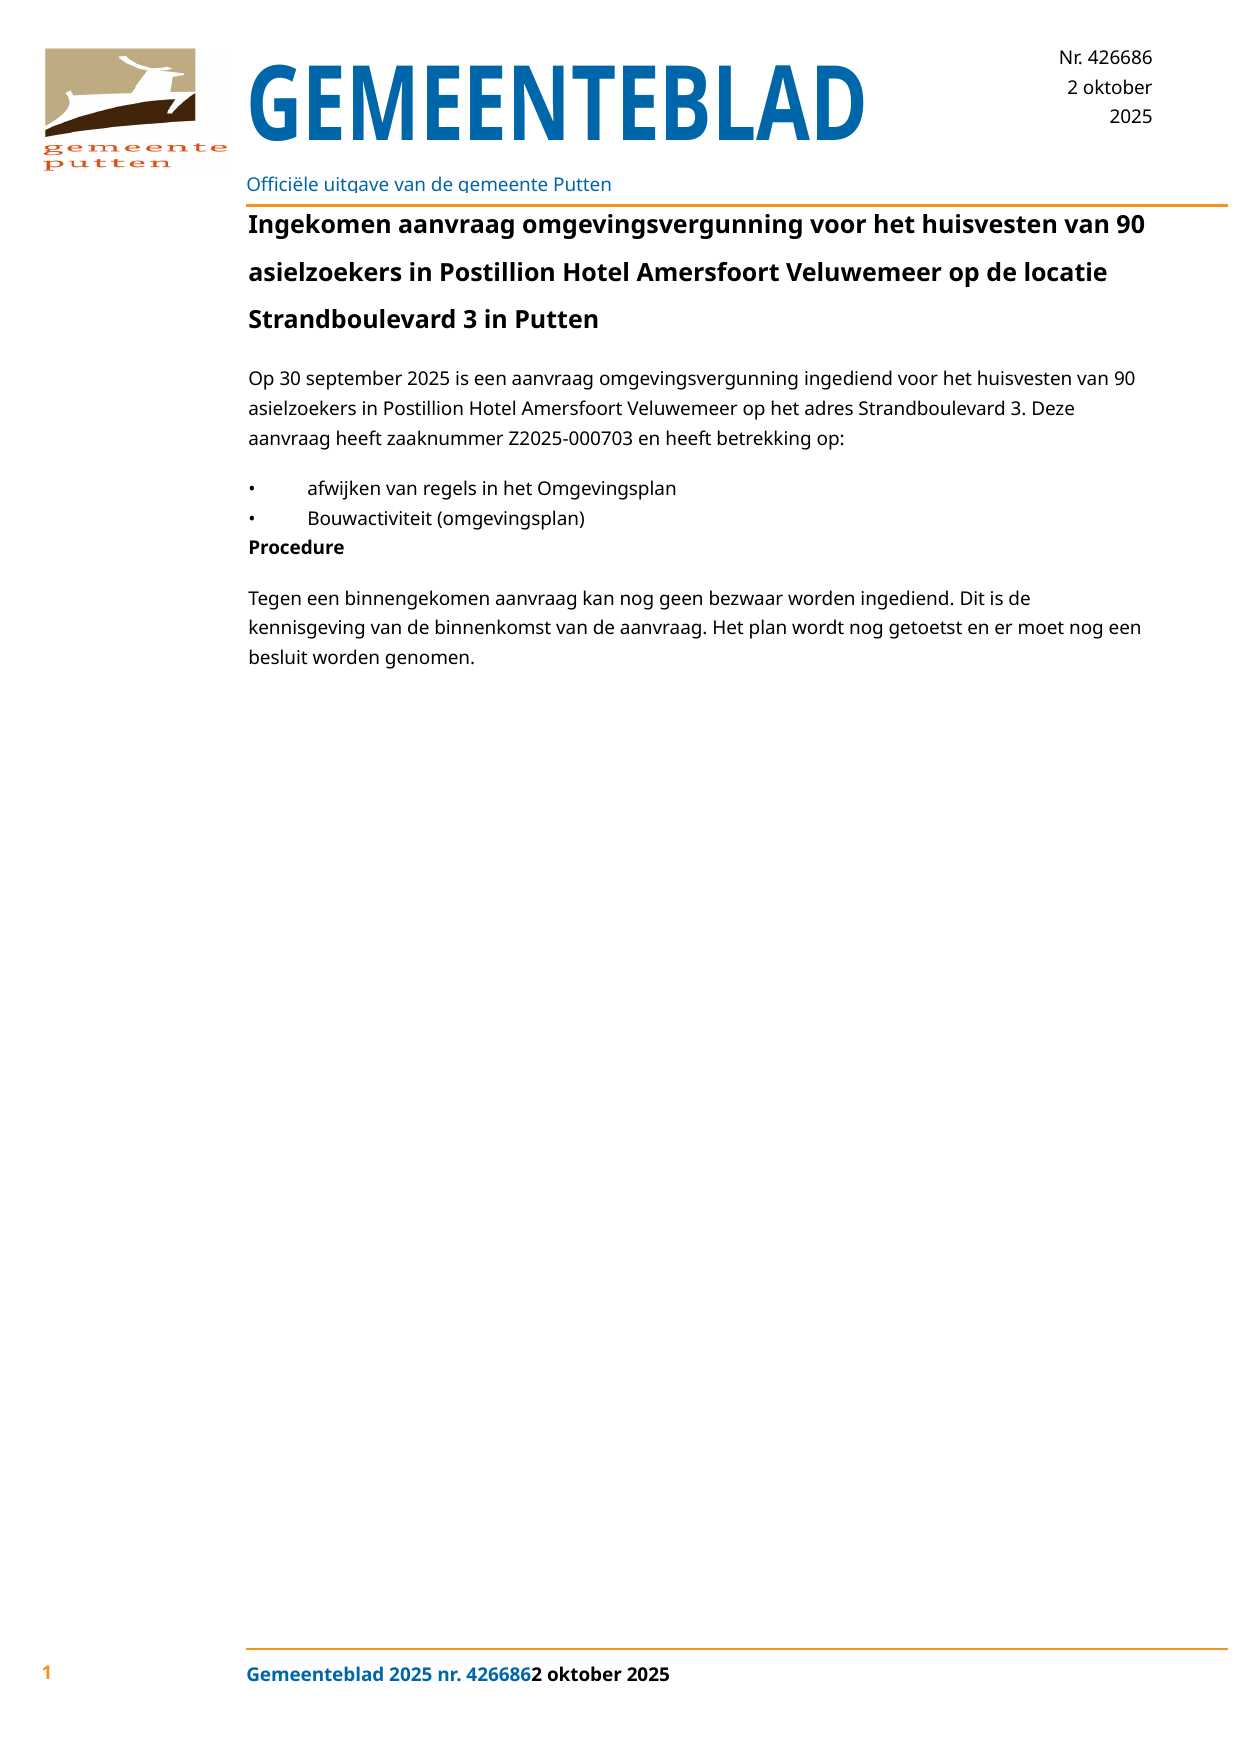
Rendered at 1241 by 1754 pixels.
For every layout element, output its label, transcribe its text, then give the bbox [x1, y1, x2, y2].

text Tegen een binnengekomen aanvraag kan nog geen bezwaar worden ingediend. Dit is de kennisgeving van de binnenkomst van de aanvraag. Het plan wordt nog getoetst en er moet nog een besluit worden genomen. [248, 585, 1152, 669]
text Procedure [248, 534, 1152, 560]
list afwijken van regels in het Omgevingsplan [248, 475, 1152, 501]
picture [41, 47, 231, 172]
list Bouwactiviteit (omgevingsplan) [248, 505, 1152, 530]
text Ingekomen aanvraag omgevingsvergunning voor het huisvesten van 90 asielzoekers in Postillion Hotel Amersfoort Veluwemeer op de locatie Strandboulevard 3 in Putten [248, 207, 1152, 336]
text Op 30 september 2025 is een aanvraag omgevingsvergunning ingediend voor het huisvesten van 90 asielzoekers in Postillion Hotel Amersfoort Veluwemeer op het adres Strandboulevard 3. Deze aanvraag heeft zaaknummer Z2025-000703 en heeft betrekking op: [248, 366, 1152, 450]
